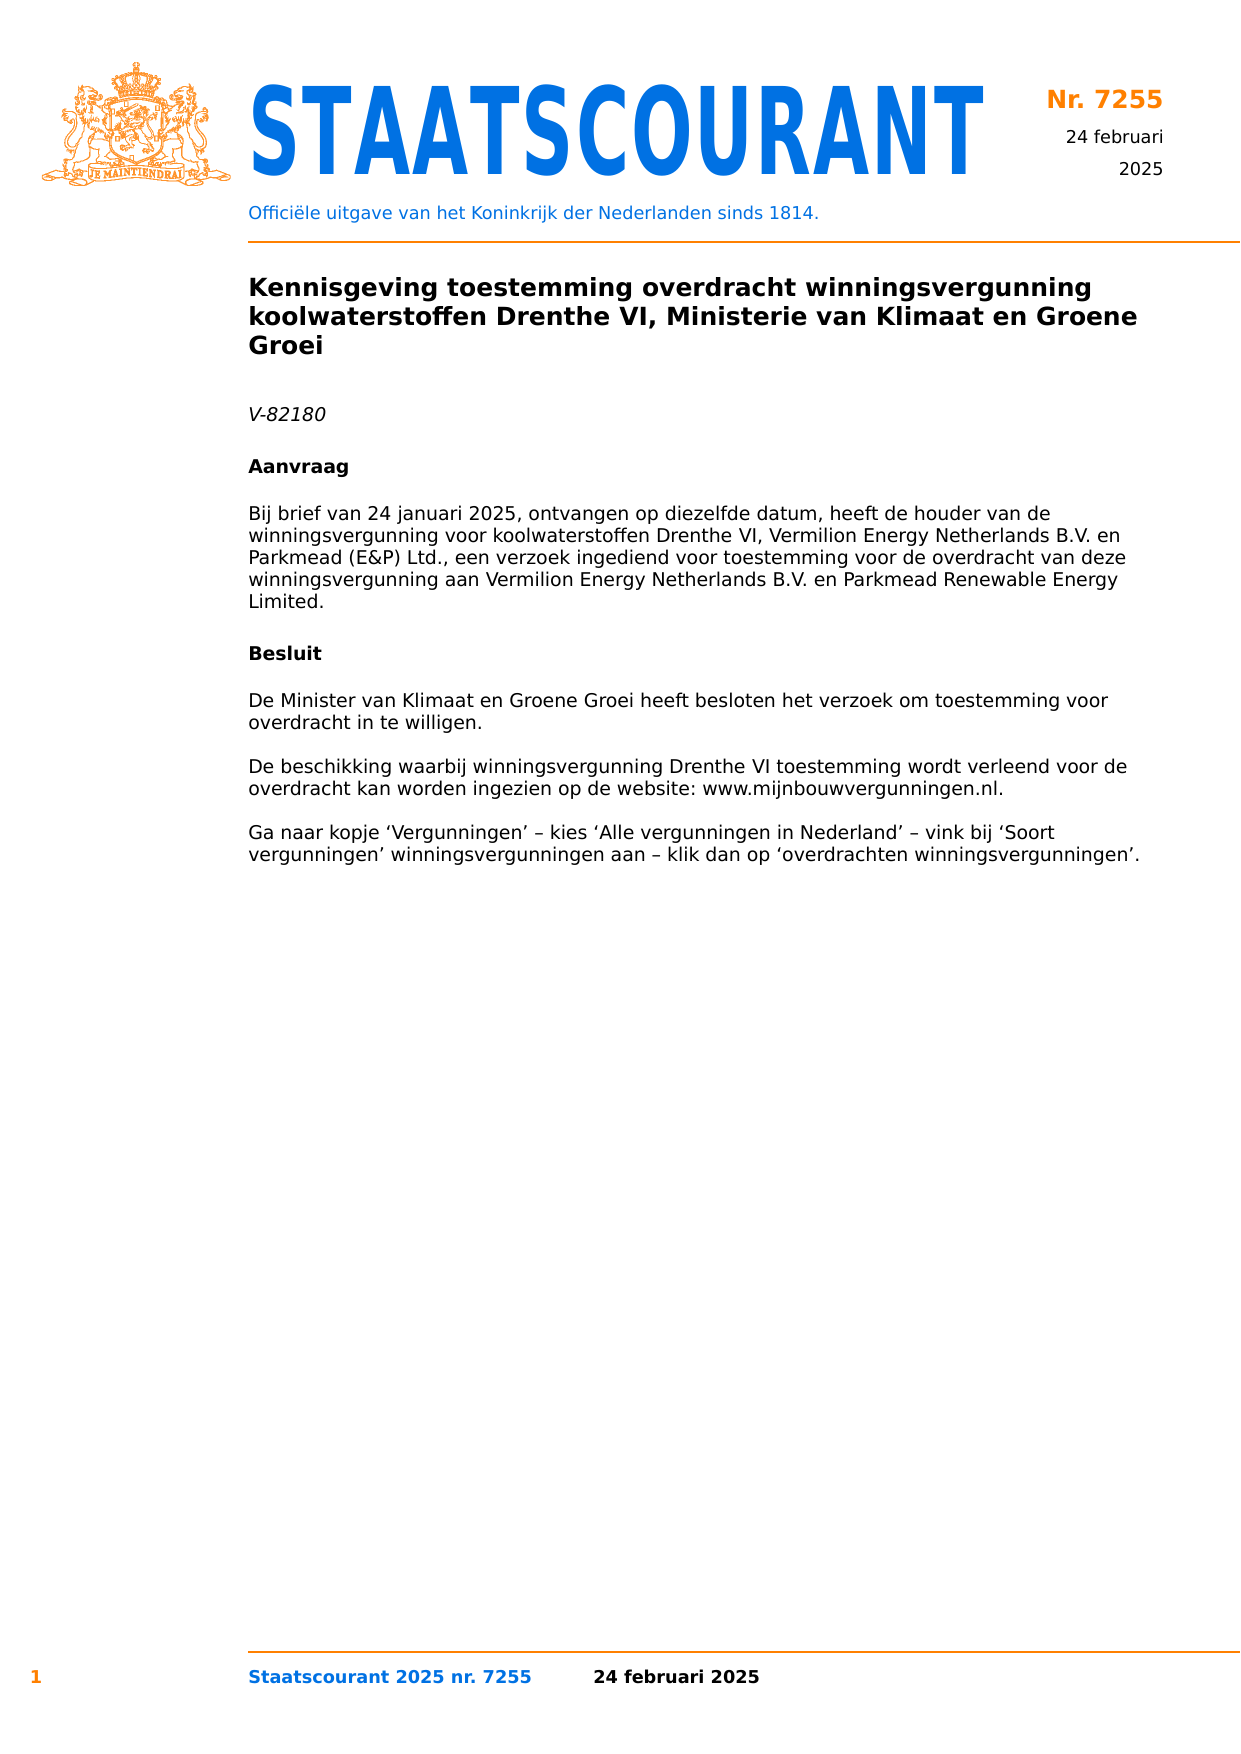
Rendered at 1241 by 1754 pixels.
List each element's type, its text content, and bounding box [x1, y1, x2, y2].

table_cell Officiële uitgave van het Koninkrijk der Nederlanden sinds 1814. [248, 203, 1240, 241]
picture [41, 62, 231, 186]
text De beschikking waarbij winningsvergunning Drenthe VI toestemming wordt verleend voor de overdracht kan worden ingezien op de website: www.mijnbouwvergunningen.nl. [248, 756, 1163, 800]
text V-82180 [248, 404, 1163, 426]
table_cell 2025 [998, 153, 1240, 203]
text Bij brief van 24 januari 2025, ontvangen op diezelfde datum, heeft de houder van de winningsvergunning voor koolwaterstoffen Drenthe VI, Vermilion Energy Netherlands B.V. en Parkmead (E&P) Ltd., een verzoek ingediend voor toestemming voor de overdracht van deze winningsvergunning aan Vermilion Energy Netherlands B.V. en Parkmead Renewable Energy Limited. [248, 503, 1163, 613]
subtitle Besluit [248, 643, 1163, 665]
text De Minister van Klimaat en Groene Groei heeft besloten het verzoek om toestemming voor overdracht in te willigen. [248, 690, 1163, 734]
subtitle Aanvraag [248, 456, 1163, 478]
subtitle Kennisgeving toestemming overdracht winningsvergunning koolwaterstoffen Drenthe VI, Ministerie van Klimaat en Groene Groei [248, 273, 1163, 361]
table_header Nr. 7255 [998, 62, 1240, 121]
text Ga naar kopje ‘Vergunningen’ – kies ‘Alle vergunningen in Nederland’ – vink bij ‘Soort vergunningen’ winningsvergunningen aan – klik dan op ‘overdrachten winningsvergunningen’. [248, 822, 1163, 866]
table_header [25, 62, 248, 241]
table_cell 24 februari [998, 121, 1240, 153]
table_header STAATSCOURANT [248, 62, 998, 203]
